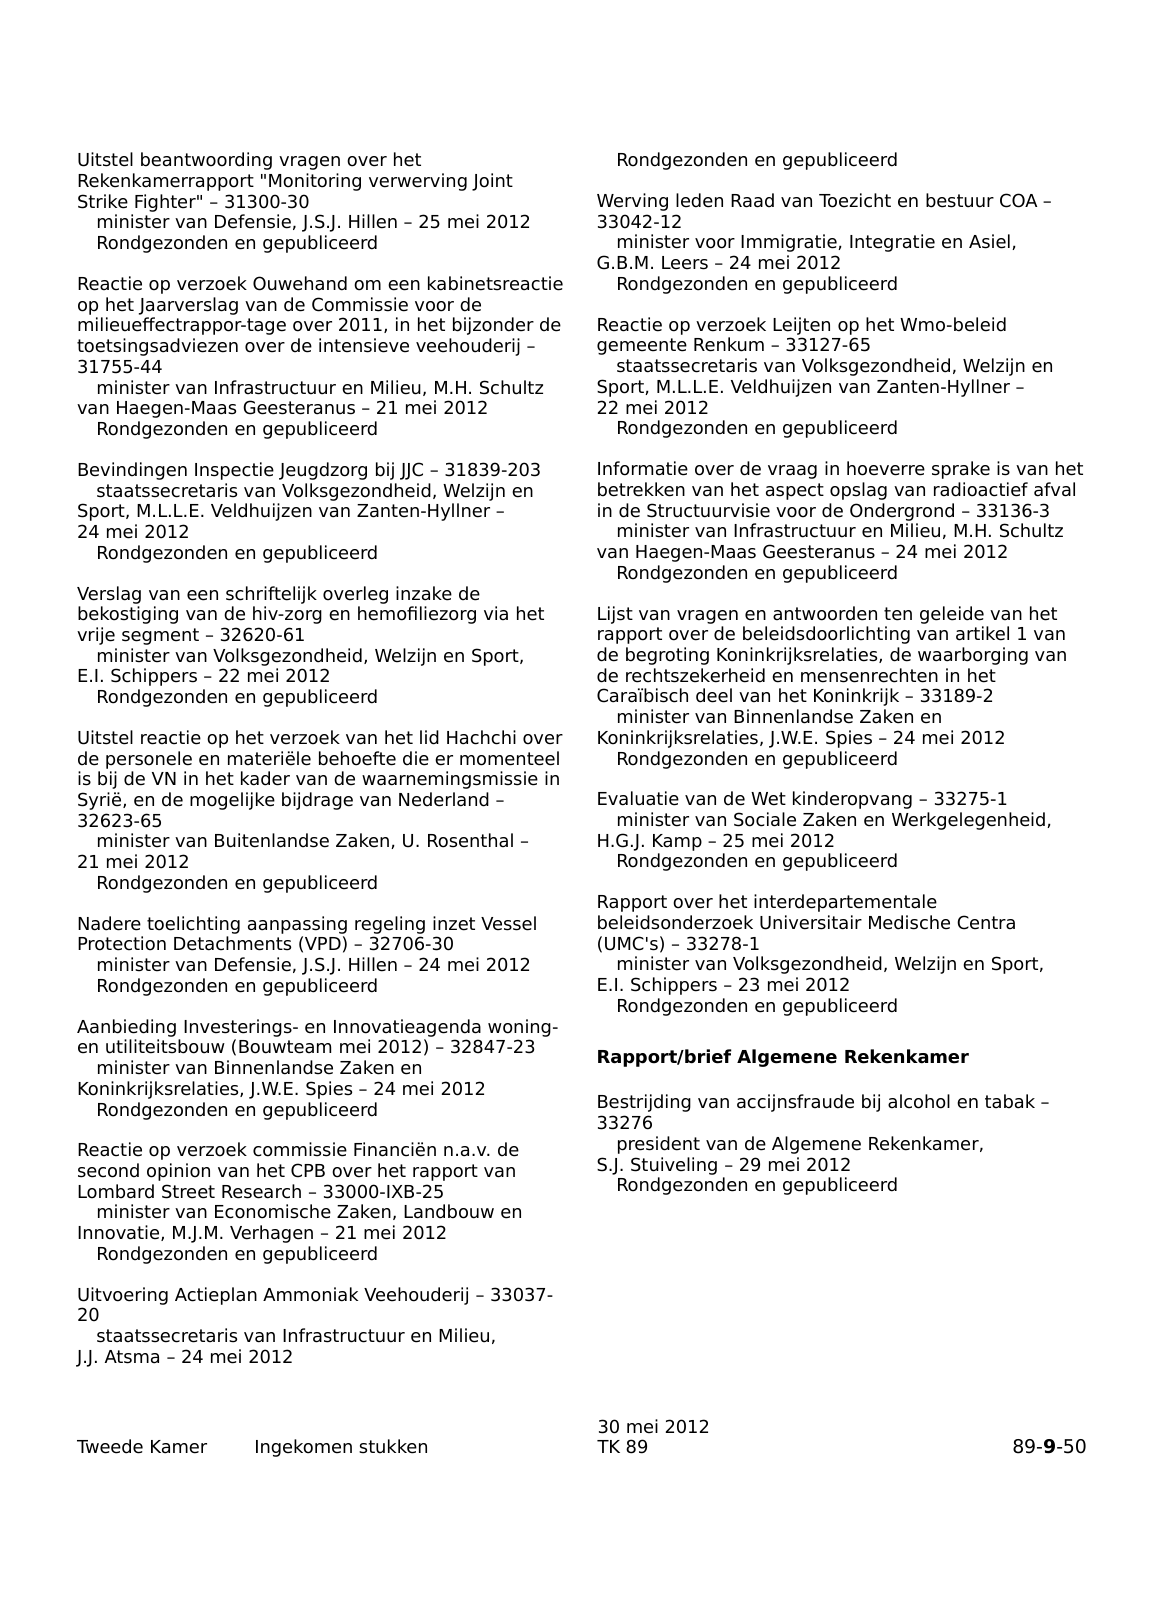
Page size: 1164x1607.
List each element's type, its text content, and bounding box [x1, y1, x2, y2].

text Bevindingen Inspectie Jeugdzorg bij JJC – 31839-203 [77, 460, 567, 480]
text Rondgezonden en gepubliceerd [77, 976, 567, 996]
text minister van Binnenlandse Zaken en Koninkrijksrelaties, J.W.E. Spies – 24 mei 2012 [596, 707, 1087, 748]
text minister van Defensie, J.S.J. Hillen – 24 mei 2012 [77, 955, 567, 976]
text Rondgezonden en gepubliceerd [77, 1244, 567, 1264]
text president van de Algemene Rekenkamer, S.J. Stuiveling – 29 mei 2012 [596, 1134, 1087, 1175]
text Lijst van vragen en antwoorden ten geleide van het rapport over de beleidsdoorlichting van artikel 1 van de begroting Koninkrijksrelaties, de waarborging van de rechtszekerheid en mensenrechten in het Caraïbisch deel van het Koninkrijk – 33189-2 [596, 603, 1087, 707]
text Rapport over het interdepartementale beleidsonderzoek Universitair Medische Centra (UMC's) – 33278-1 [596, 892, 1087, 954]
text Uitstel reactie op het verzoek van het lid Hachchi over de personele en materiële behoefte die er momenteel is bij de VN in het kader van de waarnemingsmissie in Syrië, en de mogelijke bijdrage van Nederland – 32623-65 [77, 728, 567, 831]
text Rondgezonden en gepubliceerd [596, 996, 1087, 1016]
text minister van Sociale Zaken en Werkgelegenheid, H.G.J. Kamp – 25 mei 2012 [596, 810, 1087, 851]
text minister van Defensie, J.S.J. Hillen – 25 mei 2012 [77, 212, 567, 233]
text Reactie op verzoek Ouwehand om een kabinetsreactie op het Jaarverslag van de Commissie voor de milieueffectrappor-tage over 2011, in het bijzonder de toetsingsadviezen over de intensieve veehouderij – 31755-44 [77, 274, 567, 377]
text staatssecretaris van Volksgezondheid, Welzijn en Sport, M.L.L.E. Veldhuijzen van Zanten-Hyllner – 22 mei 2012 [596, 356, 1087, 418]
text Werving leden Raad van Toezicht en bestuur COA – 33042-12 [596, 191, 1087, 232]
text minister van Volksgezondheid, Welzijn en Sport, E.I. Schippers – 23 mei 2012 [596, 954, 1087, 996]
text Rondgezonden en gepubliceerd [77, 1099, 567, 1120]
text Informatie over de vraag in hoeverre sprake is van het betrekken van het aspect opslag van radioactief afval in de Structuurvisie voor de Ondergrond – 33136-3 [596, 459, 1087, 521]
text Rondgezonden en gepubliceerd [77, 873, 567, 893]
text Rondgezonden en gepubliceerd [596, 748, 1087, 769]
text Reactie op verzoek commissie Financiën n.a.v. de second opinion van het CPB over het rapport van Lombard Street Research – 33000-IXB-25 [77, 1140, 567, 1202]
text minister van Binnenlandse Zaken en Koninkrijksrelaties, J.W.E. Spies – 24 mei 2012 [77, 1058, 567, 1099]
text Rondgezonden en gepubliceerd [596, 418, 1087, 439]
text minister van Volksgezondheid, Welzijn en Sport, E.I. Schippers – 22 mei 2012 [77, 646, 567, 687]
text staatssecretaris van Volksgezondheid, Welzijn en Sport, M.L.L.E. Veldhuijzen van Zanten-Hyllner – 24 mei 2012 [77, 480, 567, 543]
text Reactie op verzoek Leijten op het Wmo-beleid gemeente Renkum – 33127-65 [596, 314, 1087, 356]
text minister van Economische Zaken, Landbouw en Innovatie, M.J.M. Verhagen – 21 mei 2012 [77, 1202, 567, 1244]
text Verslag van een schriftelijk overleg inzake de bekostiging van de hiv-zorg en hemofiliezorg via het vrije segment – 32620-61 [77, 583, 567, 646]
text Bestrijding van accijnsfraude bij alcohol en tabak – 33276 [596, 1092, 1087, 1134]
text Rondgezonden en gepubliceerd [596, 274, 1087, 294]
text Rondgezonden en gepubliceerd [77, 419, 567, 440]
text Rondgezonden en gepubliceerd [77, 687, 567, 708]
text Rondgezonden en gepubliceerd [596, 563, 1087, 583]
subtitle Rapport/brief Algemene Rekenkamer [596, 1046, 1087, 1067]
text Aanbieding Investerings- en Innovatieagenda woning- en utiliteitsbouw (Bouwteam mei 2012) – 32847-23 [77, 1016, 567, 1058]
text Rondgezonden en gepubliceerd [77, 543, 567, 563]
text minister van Infrastructuur en Milieu, M.H. Schultz van Haegen-Maas Geesteranus – 24 mei 2012 [596, 521, 1087, 563]
text Evaluatie van de Wet kinderopvang – 33275-1 [596, 789, 1087, 810]
text Rondgezonden en gepubliceerd [596, 1175, 1087, 1196]
text Rondgezonden en gepubliceerd [596, 851, 1087, 872]
text Nadere toelichting aanpassing regeling inzet Vessel Protection Detachments (VPD) – 32706-30 [77, 913, 567, 955]
text staatssecretaris van Infrastructuur en Milieu, J.J. Atsma – 24 mei 2012 [77, 1326, 567, 1367]
text minister van Infrastructuur en Milieu, M.H. Schultz van Haegen-Maas Geesteranus – 21 mei 2012 [77, 377, 567, 419]
text minister voor Immigratie, Integratie en Asiel, G.B.M. Leers – 24 mei 2012 [596, 232, 1087, 274]
text Uitstel beantwoording vragen over het Rekenkamerrapport "Monitoring verwerving Joint Strike Fighter" – 31300-30 [77, 150, 567, 212]
text minister van Buitenlandse Zaken, U. Rosenthal – 21 mei 2012 [77, 831, 567, 873]
text Rondgezonden en gepubliceerd [77, 233, 567, 254]
text Rondgezonden en gepubliceerd [596, 150, 1087, 171]
text Uitvoering Actieplan Ammoniak Veehouderij – 33037-20 [77, 1284, 567, 1326]
